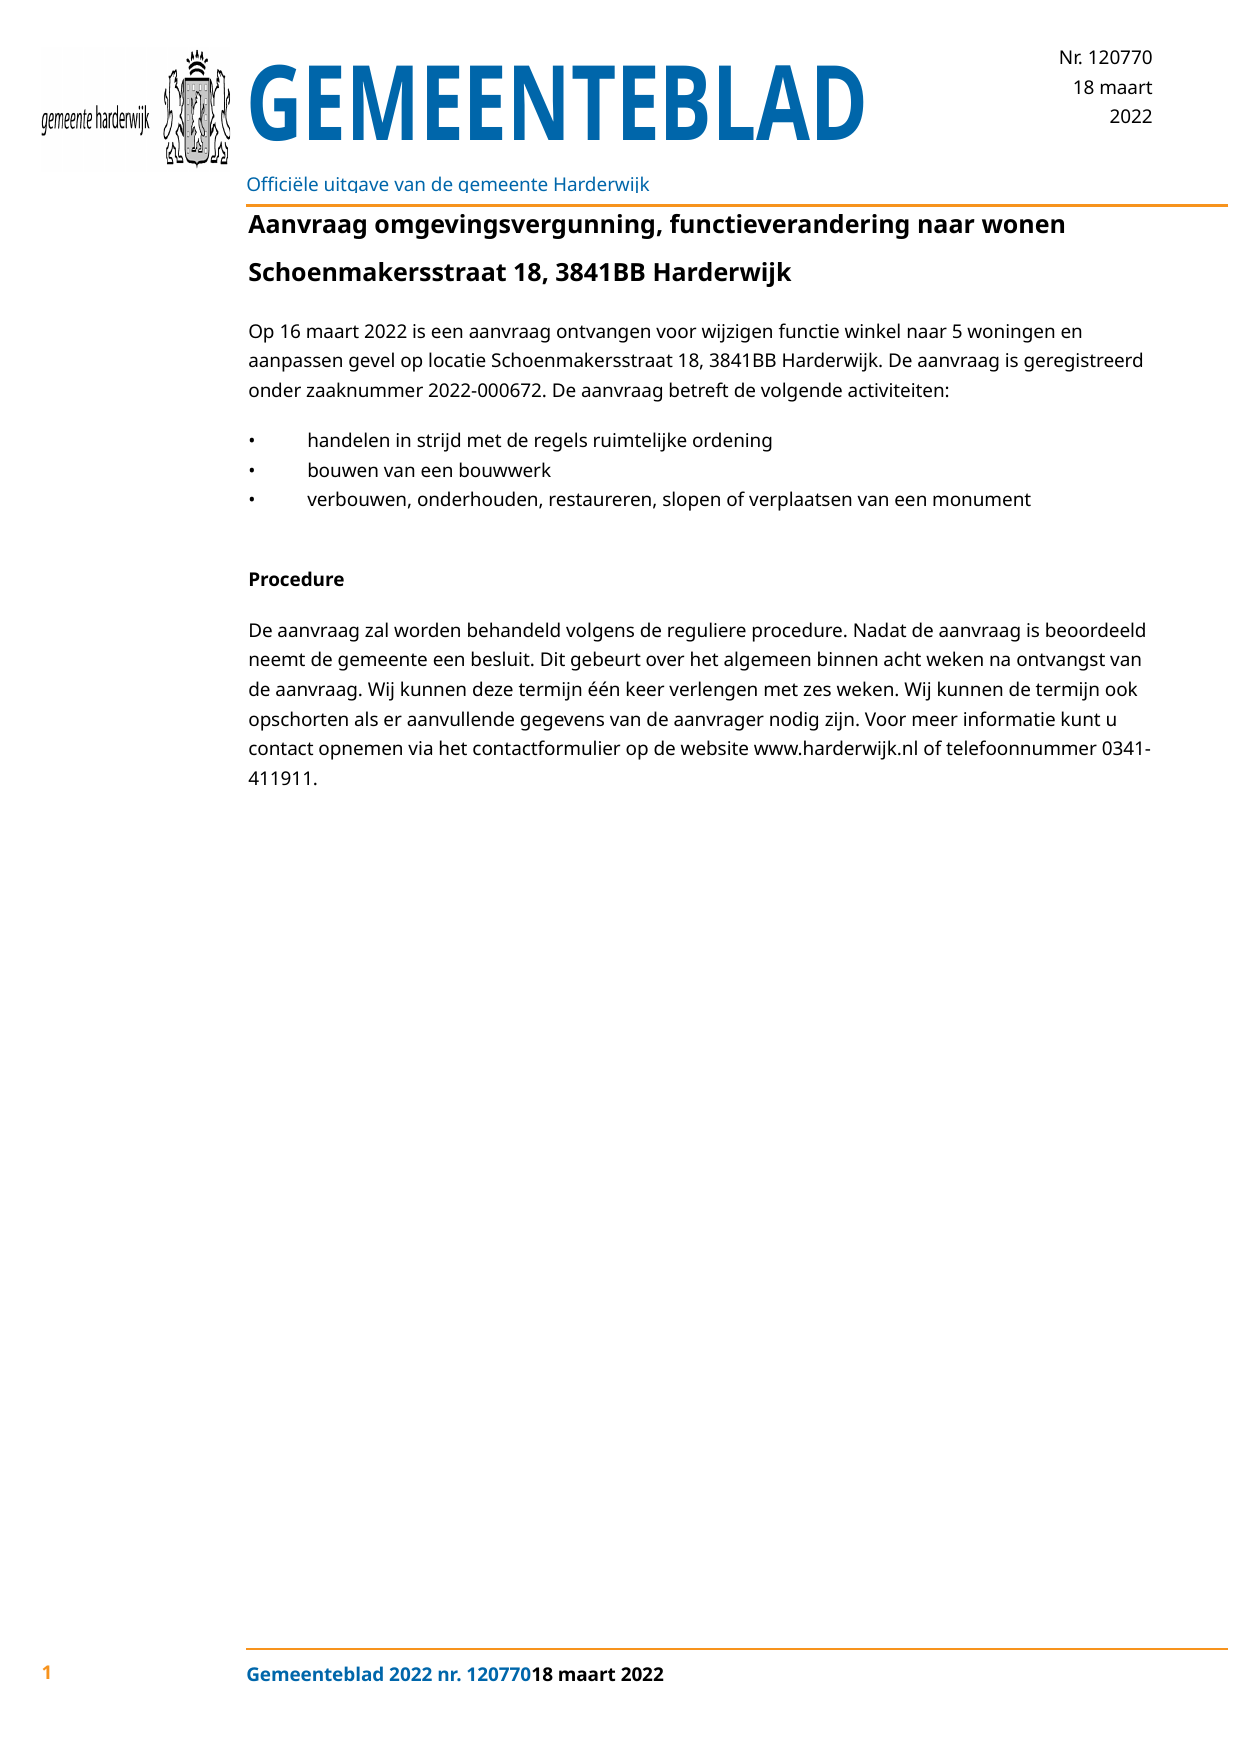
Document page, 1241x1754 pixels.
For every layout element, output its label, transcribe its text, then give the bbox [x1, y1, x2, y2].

text Op 16 maart 2022 is een aanvraag ontvangen voor wijzigen functie winkel naar 5 woningen en aanpassen gevel op locatie Schoenmakersstraat 18, 3841BB Harderwijk. De aanvraag is geregistreerd onder zaaknummer 2022-000672. De aanvraag betreft de volgende activiteiten: [248, 318, 1152, 403]
text Aanvraag omgevingsvergunning, functieverandering naar wonen Schoenmakersstraat 18, 3841BB Harderwijk [248, 207, 1152, 288]
text De aanvraag zal worden behandeld volgens de reguliere procedure. Nadat de aanvraag is beoordeeld neemt de gemeente een besluit. Dit gebeurt over het algemeen binnen acht weken na ontvangst van de aanvraag. Wij kunnen deze termijn één keer verlengen met zes weken. Wij kunnen de termijn ook opschorten als er aanvullende gegevens van de aanvrager nodig zijn. Voor meer informatie kunt u contact opnemen via het contactformulier op de website www.harderwijk.nl of telefoonnummer 0341-411911. [248, 617, 1152, 791]
picture [41, 47, 231, 172]
text Procedure [248, 567, 1152, 592]
list handelen in strijd met de regels ruimtelijke ordening [248, 427, 1152, 453]
list verbouwen, onderhouden, restaureren, slopen of verplaatsen van een monument [248, 487, 1152, 512]
list bouwen van een bouwwerk [248, 457, 1152, 483]
